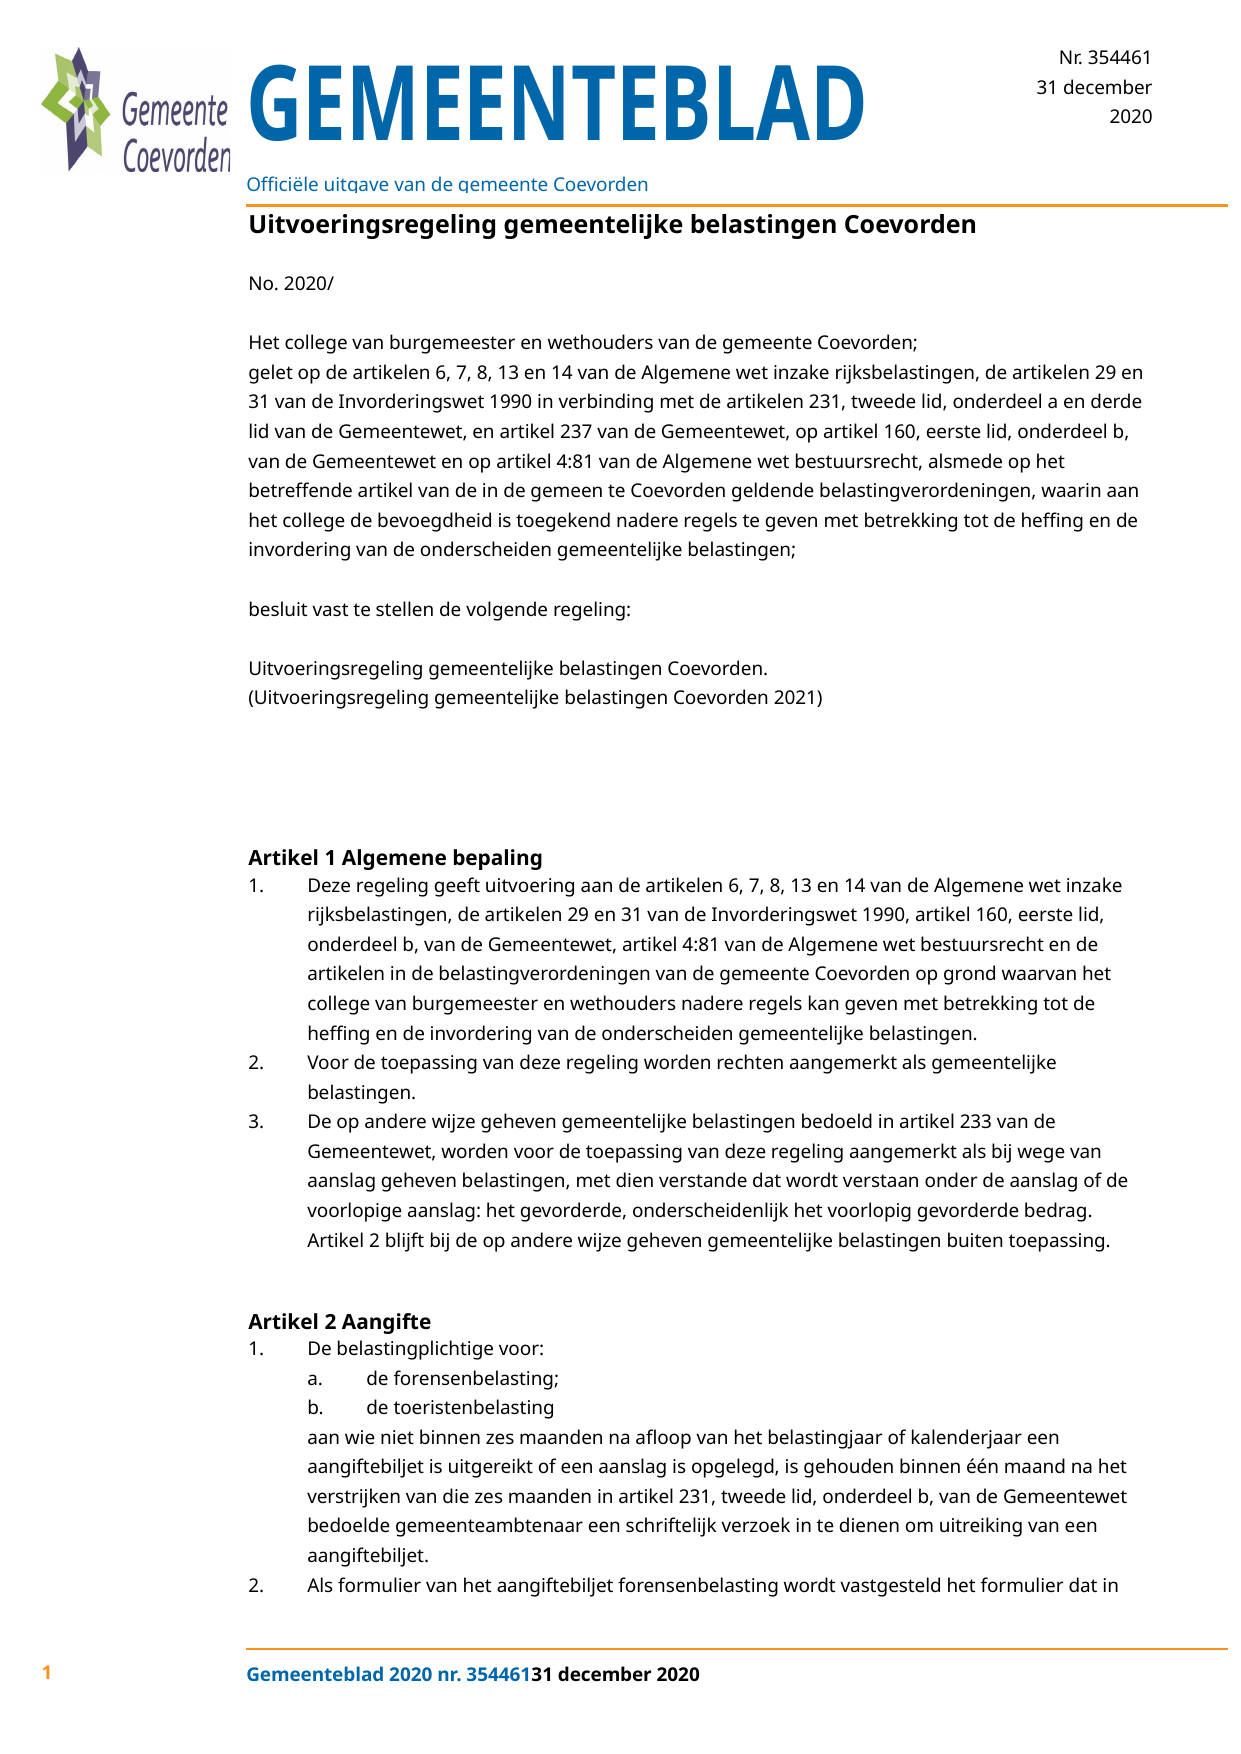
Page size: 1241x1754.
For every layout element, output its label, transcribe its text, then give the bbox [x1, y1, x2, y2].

list aan wie niet binnen zes maanden na afloop van het belastingjaar of kalenderjaar een aangiftebiljet is uitgereikt of een aanslag is opgelegd, is gehouden binnen één maand na het verstrijken van die zes maanden in artikel 231, tweede lid, onderdeel b, van de Gemeentewet bedoelde gemeenteambtenaar een schriftelijk verzoek in te dienen om uitreiking van een aangiftebiljet. [248, 1424, 1152, 1568]
list De op andere wijze geheven gemeentelijke belastingen bedoeld in artikel 233 van de Gemeentewet, worden voor de toepassing van deze regeling aangemerkt als bij wege van aanslag geheven belastingen, met dien verstande dat wordt verstaan onder de aanslag of de voorlopige aanslag: het gevorderde, onderscheidenlijk het voorlopig gevorderde bedrag. Artikel 2 blijft bij de op andere wijze geheven gemeentelijke belastingen buiten toepassing. [248, 1108, 1152, 1252]
text Artikel 2 Aangifte [248, 1307, 1152, 1335]
text (Uitvoeringsregeling gemeentelijke belastingen Coevorden 2021) [248, 684, 1152, 710]
list Als formulier van het aangiftebiljet forensenbelasting wordt vastgesteld het formulier dat in [248, 1572, 1152, 1598]
text Uitvoeringsregeling gemeentelijke belastingen Coevorden. [248, 655, 1152, 681]
text Het college van burgemeester en wethouders van de gemeente Coevorden; [248, 329, 1152, 355]
text Uitvoeringsregeling gemeentelijke belastingen Coevorden [248, 207, 1152, 241]
list Deze regeling geeft uitvoering aan de artikelen 6, 7, 8, 13 en 14 van de Algemene wet inzake rijksbelastingen, de artikelen 29 en 31 van de Invorderingswet 1990, artikel 160, eerste lid, onderdeel b, van de Gemeentewet, artikel 4:81 van de Algemene wet bestuursrecht en de artikelen in de belastingverordeningen van de gemeente Coevorden op grond waarvan het college van burgemeester en wethouders nadere regels kan geven met betrekking tot de heffing en de invordering van de onderscheiden gemeentelijke belastingen. [248, 872, 1152, 1045]
list de toeristenbelasting [307, 1394, 1152, 1420]
text No. 2020/ [248, 270, 1152, 296]
list Voor de toepassing van deze regeling worden rechten aangemerkt als gemeentelijke belastingen. [248, 1049, 1152, 1104]
text besluit vast te stellen de volgende regeling: [248, 596, 1152, 621]
text Artikel 1 Algemene bepaling [248, 843, 1152, 872]
list De belastingplichtige voor: [248, 1335, 1152, 1361]
list de forensenbelasting; [307, 1365, 1152, 1391]
text gelet op de artikelen 6, 7, 8, 13 en 14 van de Algemene wet inzake rijksbelastingen, de artikelen 29 en 31 van de Invorderingswet 1990 in verbinding met de artikelen 231, tweede lid, onderdeel a en derde lid van de Gemeentewet, en artikel 237 van de Gemeentewet, op artikel 160, eerste lid, onderdeel b, van de Gemeentewet en op artikel 4:81 van de Algemene wet bestuursrecht, alsmede op het betreffende artikel van de in de gemeen te Coevorden geldende belastingverordeningen, waarin aan het college de bevoegdheid is toegekend nadere regels te geven met betrekking tot de heffing en de invordering van de onderscheiden gemeentelijke belastingen; [248, 359, 1152, 562]
picture [41, 47, 231, 172]
